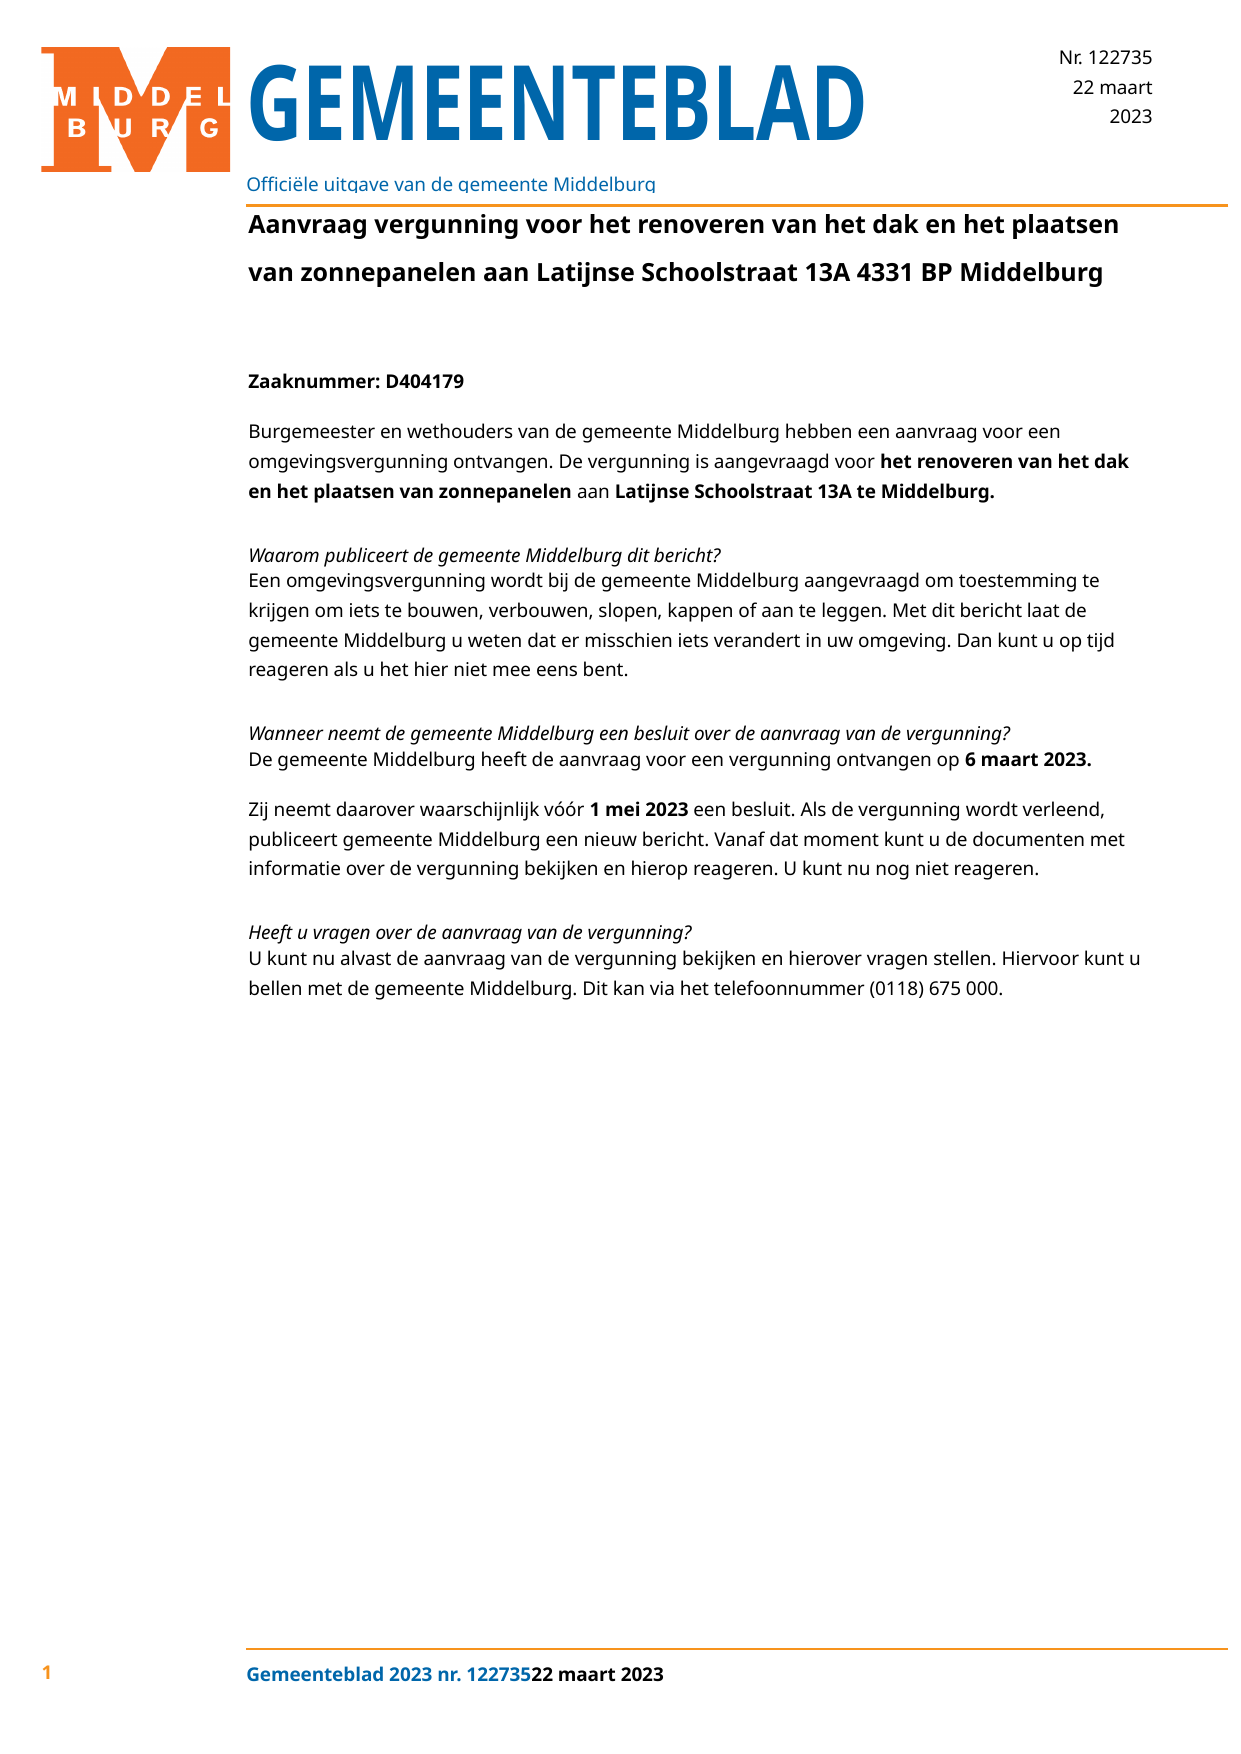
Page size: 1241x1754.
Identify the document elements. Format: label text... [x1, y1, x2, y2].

picture [41, 47, 231, 172]
text Een omgevingsvergunning wordt bij de gemeente Middelburg aangevraagd om toestemming te krijgen om iets te bouwen, verbouwen, slopen, kappen of aan te leggen. Met dit bericht laat de gemeente Middelburg u weten dat er misschien iets verandert in uw omgeving. Dan kunt u op tijd reageren als u het hier niet mee eens bent. [248, 568, 1152, 682]
text Burgemeester en wethouders van de gemeente Middelburg hebben een aanvraag voor een omgevingsvergunning ontvangen. De vergunning is aangevraagd voor het renoveren van het dak en het plaatsen van zonnepanelen aan Latijnse Schoolstraat 13A te Middelburg. [248, 419, 1152, 504]
text Aanvraag vergunning voor het renoveren van het dak en het plaatsen van zonnepanelen aan Latijnse Schoolstraat 13A 4331 BP Middelburg [248, 207, 1152, 288]
text Zij neemt daarover waarschijnlijk vóór 1 mei 2023 een besluit. Als de vergunning wordt verleend, publiceert gemeente Middelburg een nieuw bericht. Vanaf dat moment kunt u de documenten met informatie over de vergunning bekijken en hierop reageren. U kunt nu nog niet reageren. [248, 796, 1152, 881]
text Waarom publiceert de gemeente Middelburg dit bericht? [248, 542, 1152, 568]
text Heeft u vragen over de aanvraag van de vergunning? [248, 919, 1152, 945]
text Wanneer neemt de gemeente Middelburg een besluit over de aanvraag van de vergunning? [248, 720, 1152, 746]
text De gemeente Middelburg heeft de aanvraag voor een vergunning ontvangen op 6 maart 2023. [248, 746, 1152, 772]
text U kunt nu alvast de aanvraag van de vergunning bekijken en hierover vragen stellen. Hiervoor kunt u bellen met de gemeente Middelburg. Dit kan via het telefoonnummer (0118) 675 000. [248, 945, 1152, 1001]
text Zaaknummer: D404179 [248, 368, 1152, 394]
